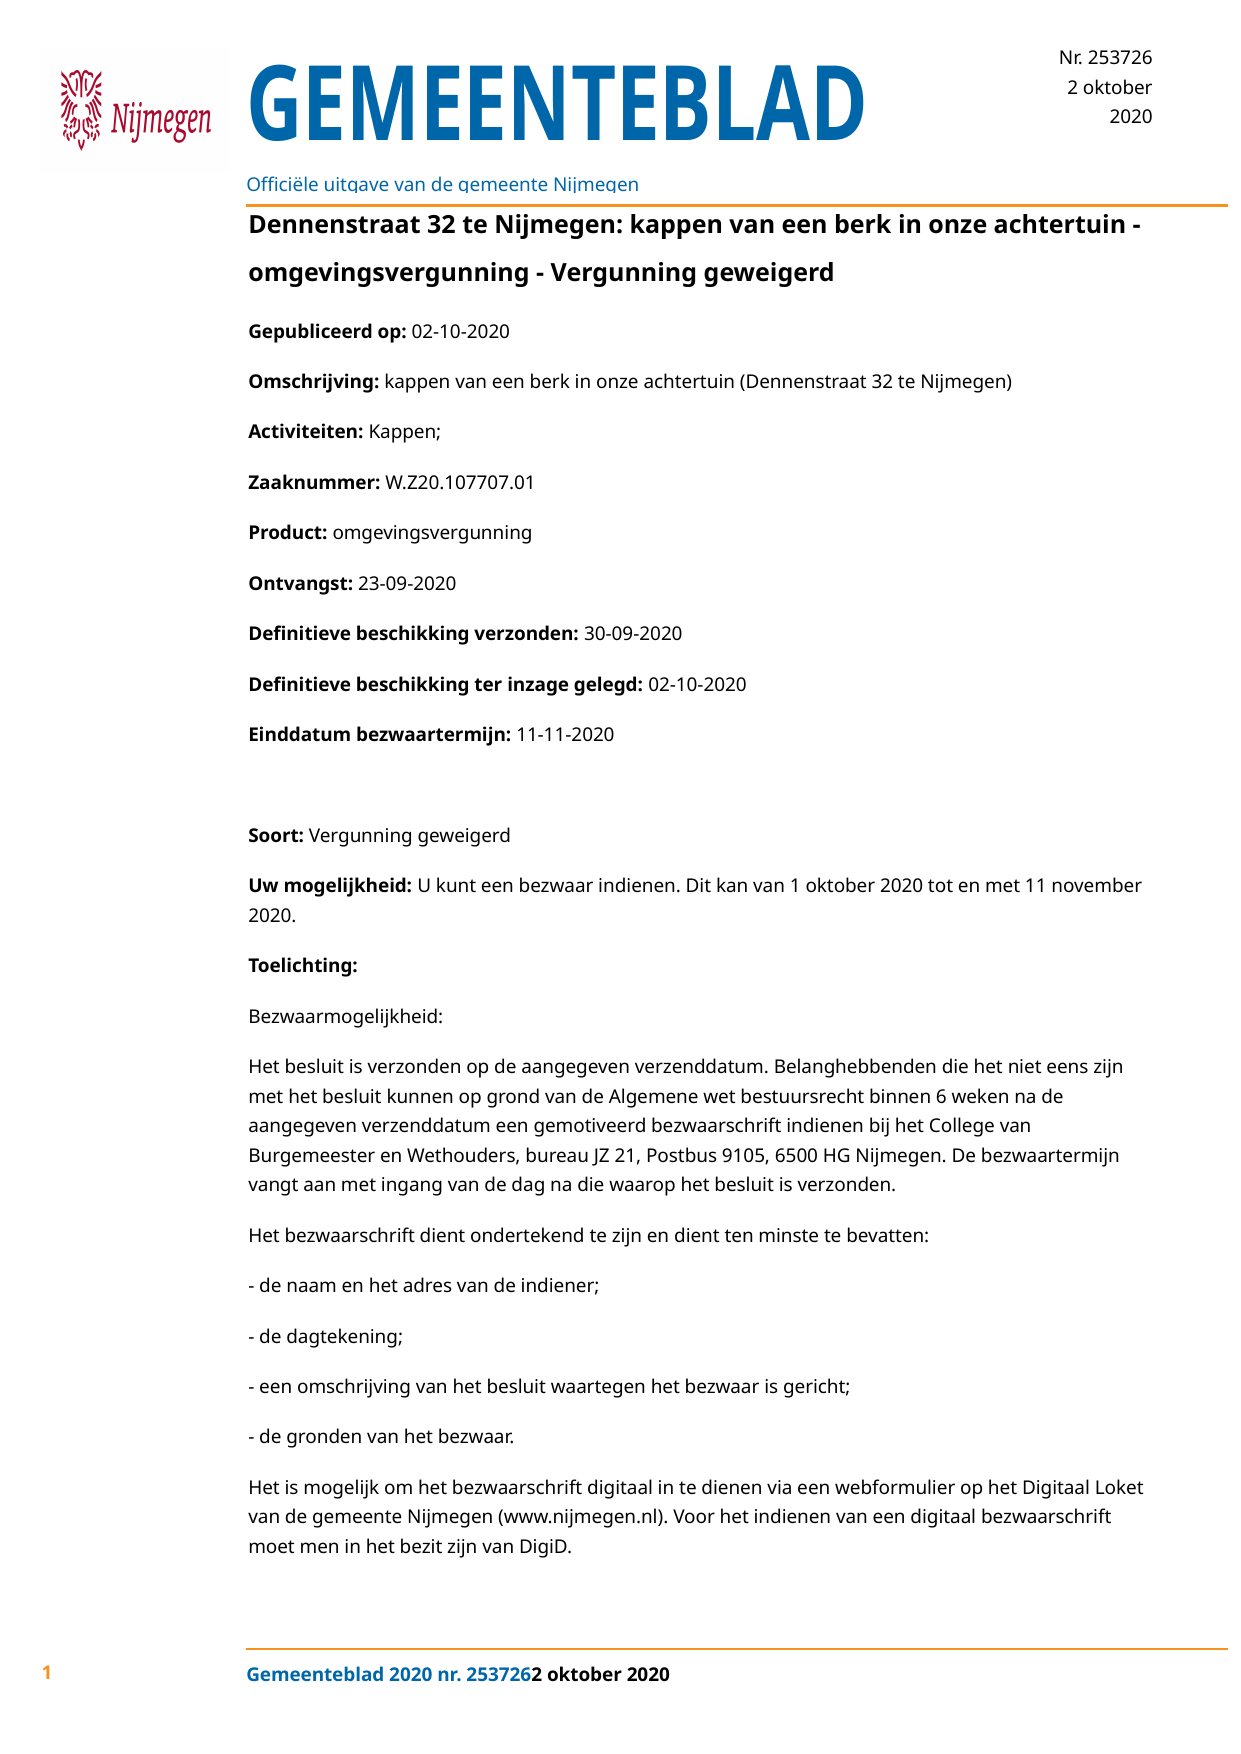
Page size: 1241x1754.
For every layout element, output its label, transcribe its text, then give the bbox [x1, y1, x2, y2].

text Zaaknummer: W.Z20.107707.01 [248, 469, 1152, 495]
text - de dagtekening; [248, 1323, 1152, 1349]
text Het besluit is verzonden op de aangegeven verzenddatum. Belanghebbenden die het niet eens zijn met het besluit kunnen op grond van de Algemene wet bestuursrecht binnen 6 weken na de aangegeven verzenddatum een gemotiveerd bezwaarschrift indienen bij het College van Burgemeester en Wethouders, bureau JZ 21, Postbus 9105, 6500 HG Nijmegen. De bezwaartermijn vangt aan met ingang van de dag na die waarop het besluit is verzonden. [248, 1053, 1152, 1197]
text Toelichting: [248, 952, 1152, 978]
text Uw mogelijkheid: U kunt een bezwaar indienen. Dit kan van 1 oktober 2020 tot en met 11 november 2020. [248, 872, 1152, 928]
text Ontvangst: 23-09-2020 [248, 570, 1152, 596]
text Gepubliceerd op: 02-10-2020 [248, 318, 1152, 344]
text Activiteiten: Kappen; [248, 419, 1152, 444]
text Bezwaarmogelijkheid: [248, 1003, 1152, 1029]
text - de naam en het adres van de indiener; [248, 1272, 1152, 1298]
text Einddatum bezwaartermijn: 11-11-2020 [248, 721, 1152, 747]
text Omschrijving: kappen van een berk in onze achtertuin (Dennenstraat 32 te Nijmegen) [248, 368, 1152, 394]
text Definitieve beschikking ter inzage gelegd: 02-10-2020 [248, 671, 1152, 697]
text Product: omgevingsvergunning [248, 519, 1152, 545]
text Het is mogelijk om het bezwaarschrift digitaal in te dienen via een webformulier op het Digitaal Loket van de gemeente Nijmegen (www.nijmegen.nl). Voor het indienen van een digitaal bezwaarschrift moet men in het bezit zijn van DigiD. [248, 1474, 1152, 1559]
picture [41, 47, 231, 172]
text - de gronden van het bezwaar. [248, 1424, 1152, 1449]
text Dennenstraat 32 te Nijmegen: kappen van een berk in onze achtertuin - omgevingsvergunning - Vergunning geweigerd [248, 207, 1152, 288]
text Soort: Vergunning geweigerd [248, 822, 1152, 848]
text Het bezwaarschrift dient ondertekend te zijn en dient ten minste te bevatten: [248, 1222, 1152, 1248]
text Definitieve beschikking verzonden: 30-09-2020 [248, 620, 1152, 646]
text - een omschrijving van het besluit waartegen het bezwaar is gericht; [248, 1373, 1152, 1399]
